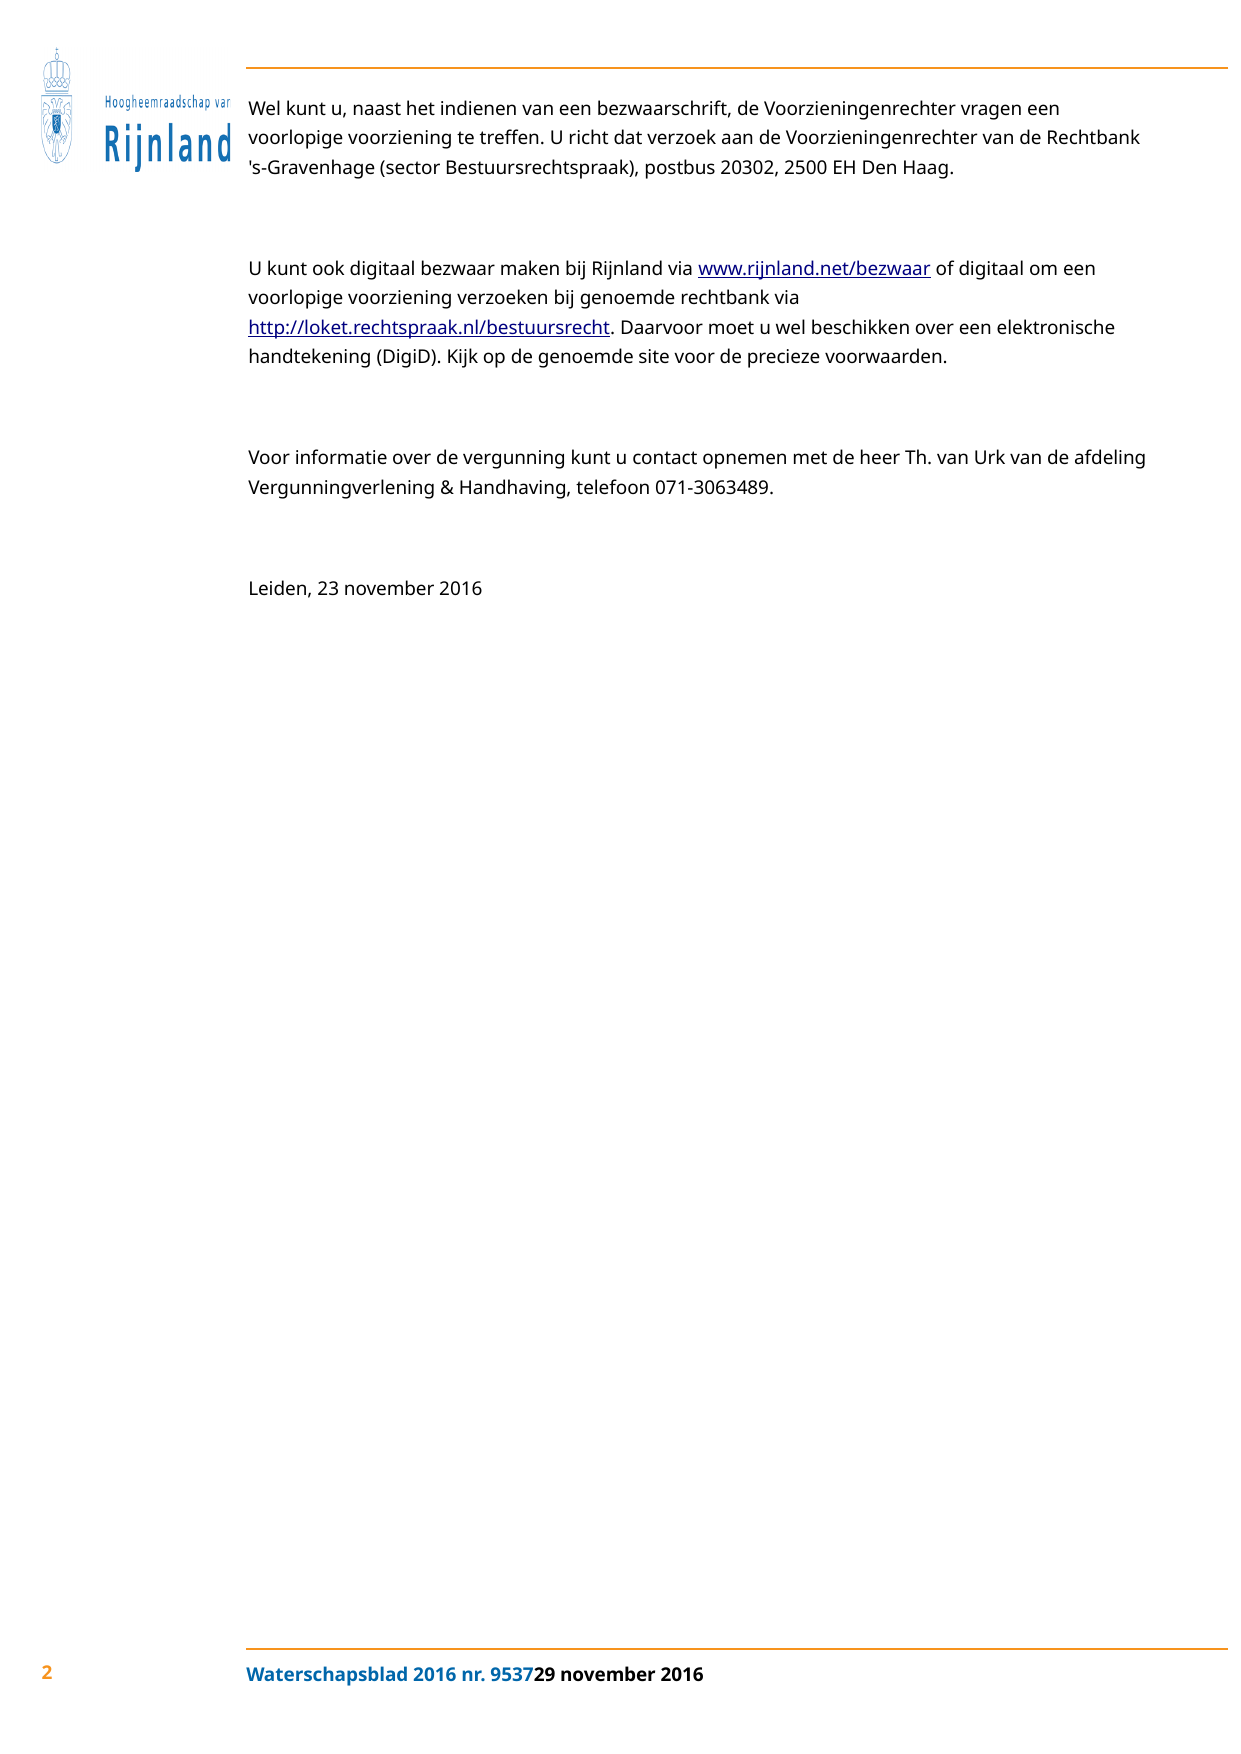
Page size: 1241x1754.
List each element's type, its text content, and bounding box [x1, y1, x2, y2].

picture [41, 47, 231, 172]
text Leiden, 23 november 2016 [248, 575, 1152, 601]
text Voor informatie over de vergunning kunt u contact opnemen met de heer Th. van Urk van de afdeling Vergunningverlening & Handhaving, telefoon 071-3063489. [248, 444, 1152, 500]
text Wel kunt u, naast het indienen van een bezwaarschrift, de Voorzieningenrechter vragen een voorlopige voorziening te treffen. U richt dat verzoek aan de Voorzieningenrechter van de Rechtbank 's-Gravenhage (sector Bestuursrechtspraak), postbus 20302, 2500 EH Den Haag. [248, 95, 1152, 180]
text U kunt ook digitaal bezwaar maken bij Rijnland via www.rijnland.net/bezwaar of digitaal om een voorlopige voorziening verzoeken bij genoemde rechtbank via http://loket.rechtspraak.nl/bestuursrecht. Daarvoor moet u wel beschikken over een elektronische handtekening (DigiD). Kijk op de genoemde site voor de precieze voorwaarden. [248, 255, 1152, 369]
